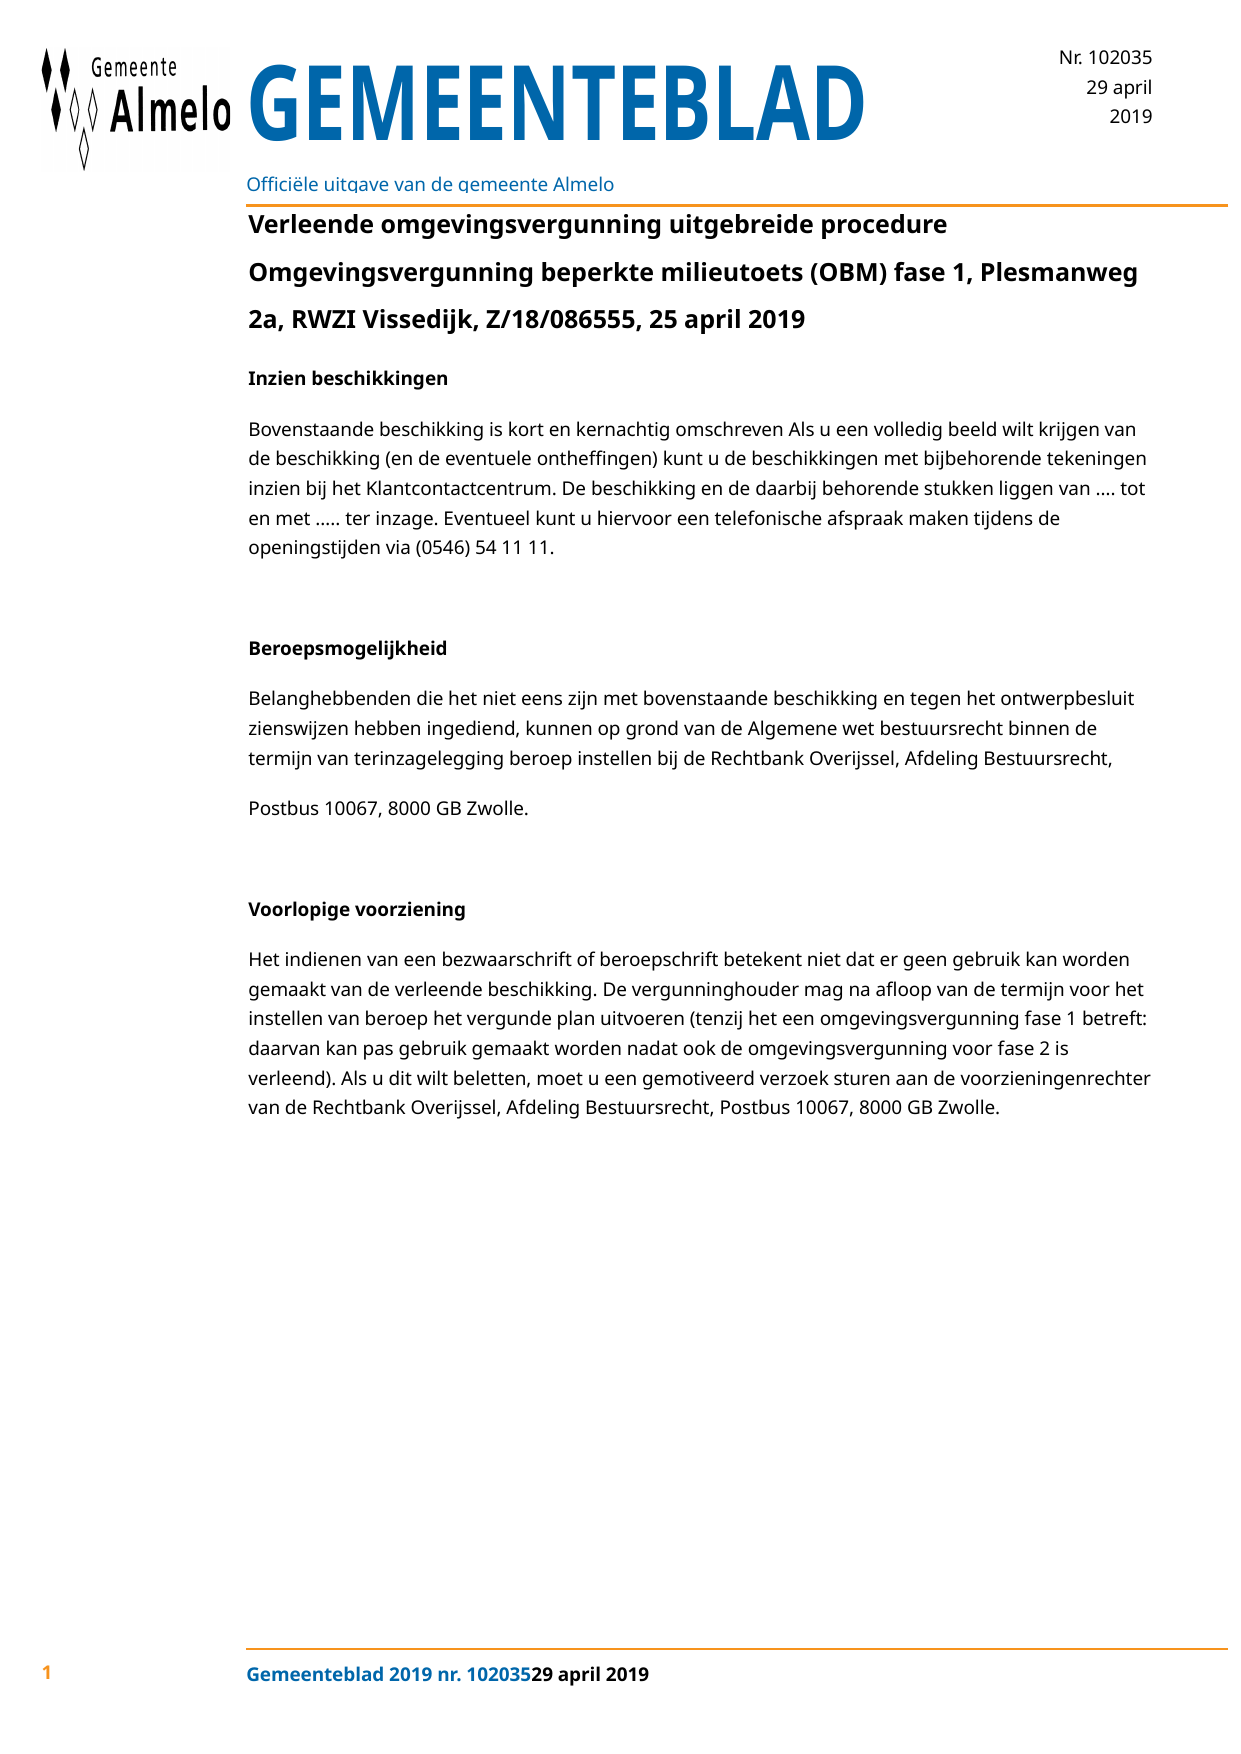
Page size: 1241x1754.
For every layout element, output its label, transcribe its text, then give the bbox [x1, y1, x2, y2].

text Postbus 10067, 8000 GB Zwolle. [248, 795, 1152, 821]
picture [41, 47, 231, 172]
text Beroepsmogelijkheid [248, 635, 1152, 661]
text Verleende omgevingsvergunning uitgebreide procedure Omgevingsvergunning beperkte milieutoets (OBM) fase 1, Plesmanweg 2a, RWZI Vissedijk, Z/18/086555, 25 april 2019 [248, 207, 1152, 336]
text Inzien beschikkingen [248, 366, 1152, 391]
text Bovenstaande beschikking is kort en kernachtig omschreven Als u een volledig beeld wilt krijgen van de beschikking (en de eventuele ontheffingen) kunt u de beschikkingen met bijbehorende tekeningen inzien bij het Klantcontactcentrum. De beschikking en de daarbij behorende stukken liggen van …. tot en met ….. ter inzage. Eventueel kunt u hiervoor een telefonische afspraak maken tijdens de openingstijden via (0546) 54 11 11. [248, 416, 1152, 560]
text Voorlopige voorziening [248, 896, 1152, 922]
text Belanghebbenden die het niet eens zijn met bovenstaande beschikking en tegen het ontwerpbesluit zienswijzen hebben ingediend, kunnen op grond van de Algemene wet bestuursrecht binnen de termijn van terinzagelegging beroep instellen bij de Rechtbank Overijssel, Afdeling Bestuursrecht, [248, 686, 1152, 770]
text Het indienen van een bezwaarschrift of beroepschrift betekent niet dat er geen gebruik kan worden gemaakt van de verleende beschikking. De vergunninghouder mag na afloop van de termijn voor het instellen van beroep het vergunde plan uitvoeren (tenzij het een omgevingsvergunning fase 1 betreft: daarvan kan pas gebruik gemaakt worden nadat ook de omgevingsvergunning voor fase 2 is verleend). Als u dit wilt beletten, moet u een gemotiveerd verzoek sturen aan de voorzieningenrechter van de Rechtbank Overijssel, Afdeling Bestuursrecht, Postbus 10067, 8000 GB Zwolle. [248, 946, 1152, 1120]
